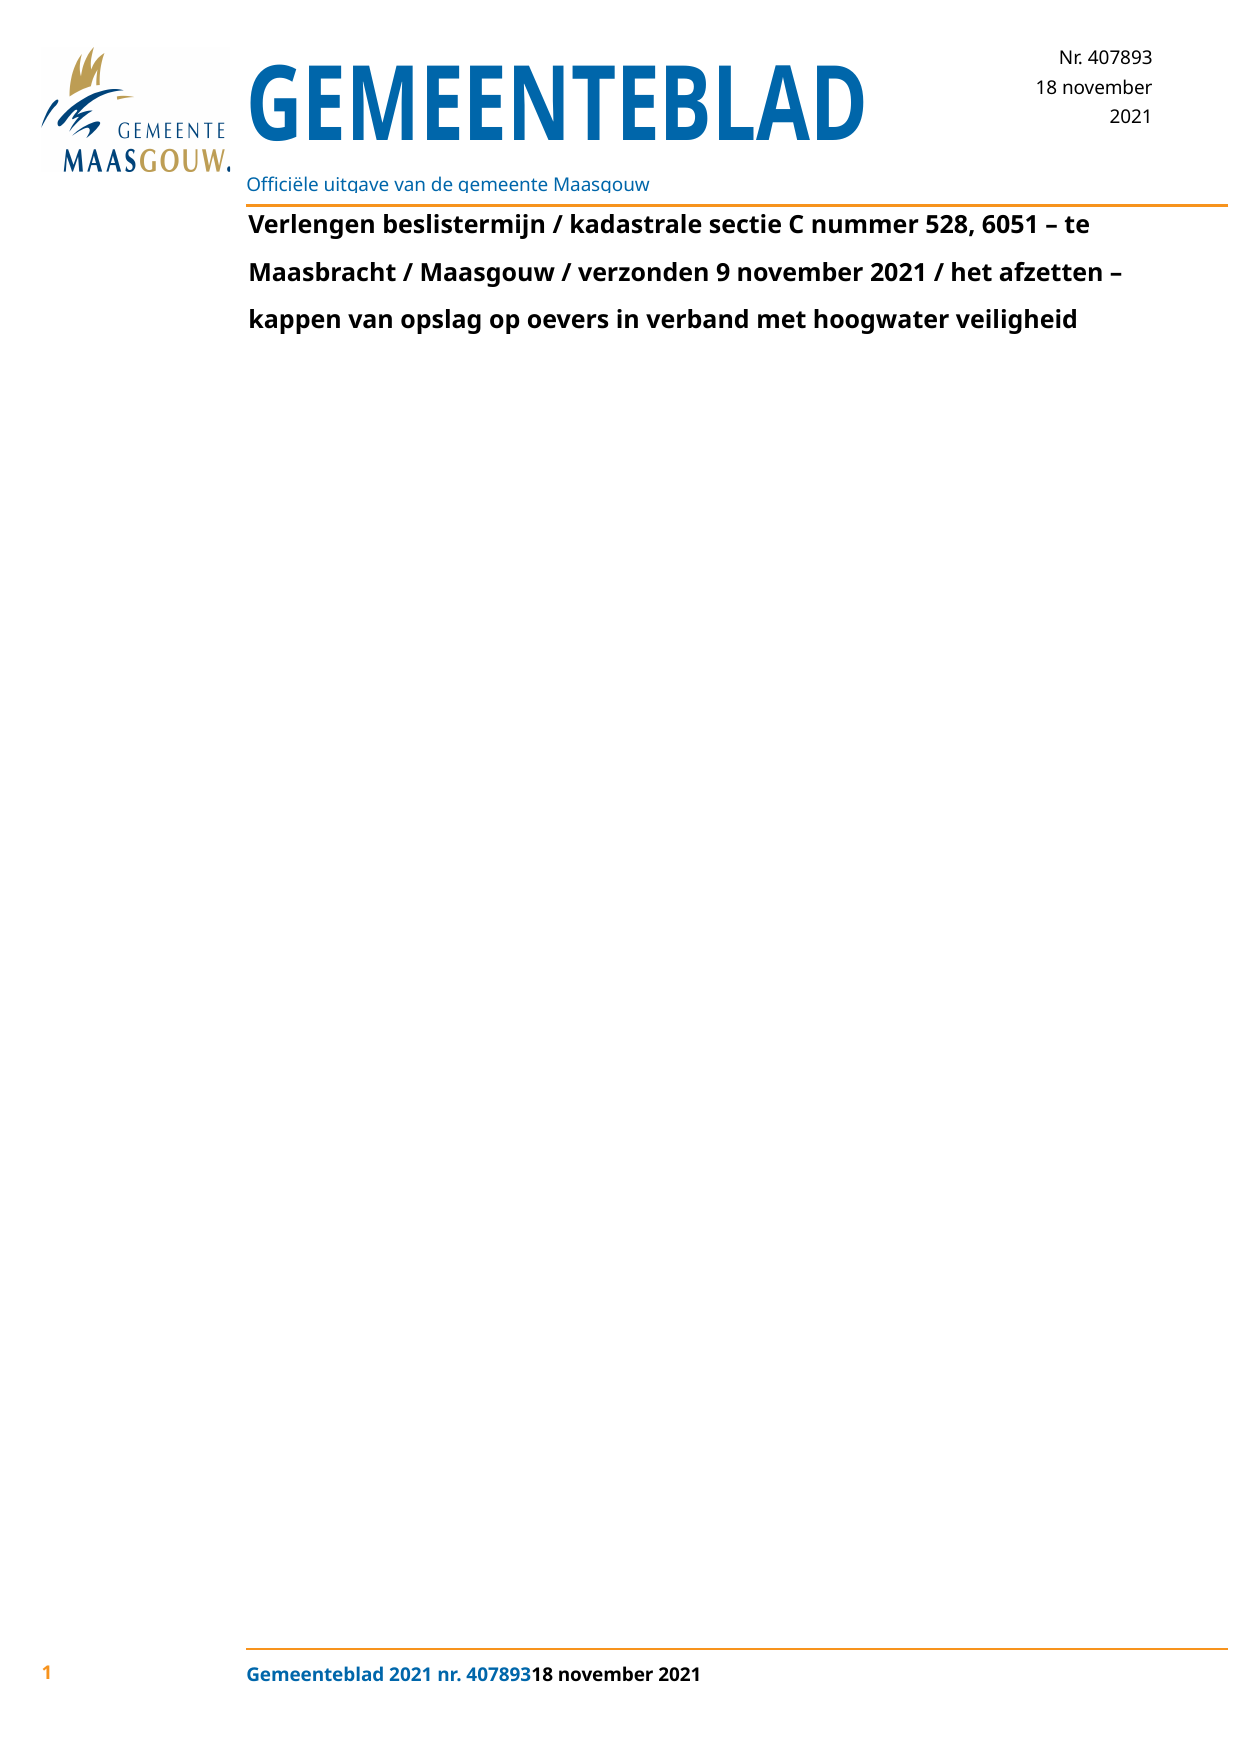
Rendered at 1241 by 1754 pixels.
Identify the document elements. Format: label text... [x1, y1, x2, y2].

text Verlengen beslistermijn / kadastrale sectie C nummer 528, 6051 – te Maasbracht / Maasgouw / verzonden 9 november 2021 / het afzetten – kappen van opslag op oevers in verband met hoogwater veiligheid [248, 207, 1152, 336]
picture [41, 47, 231, 172]
